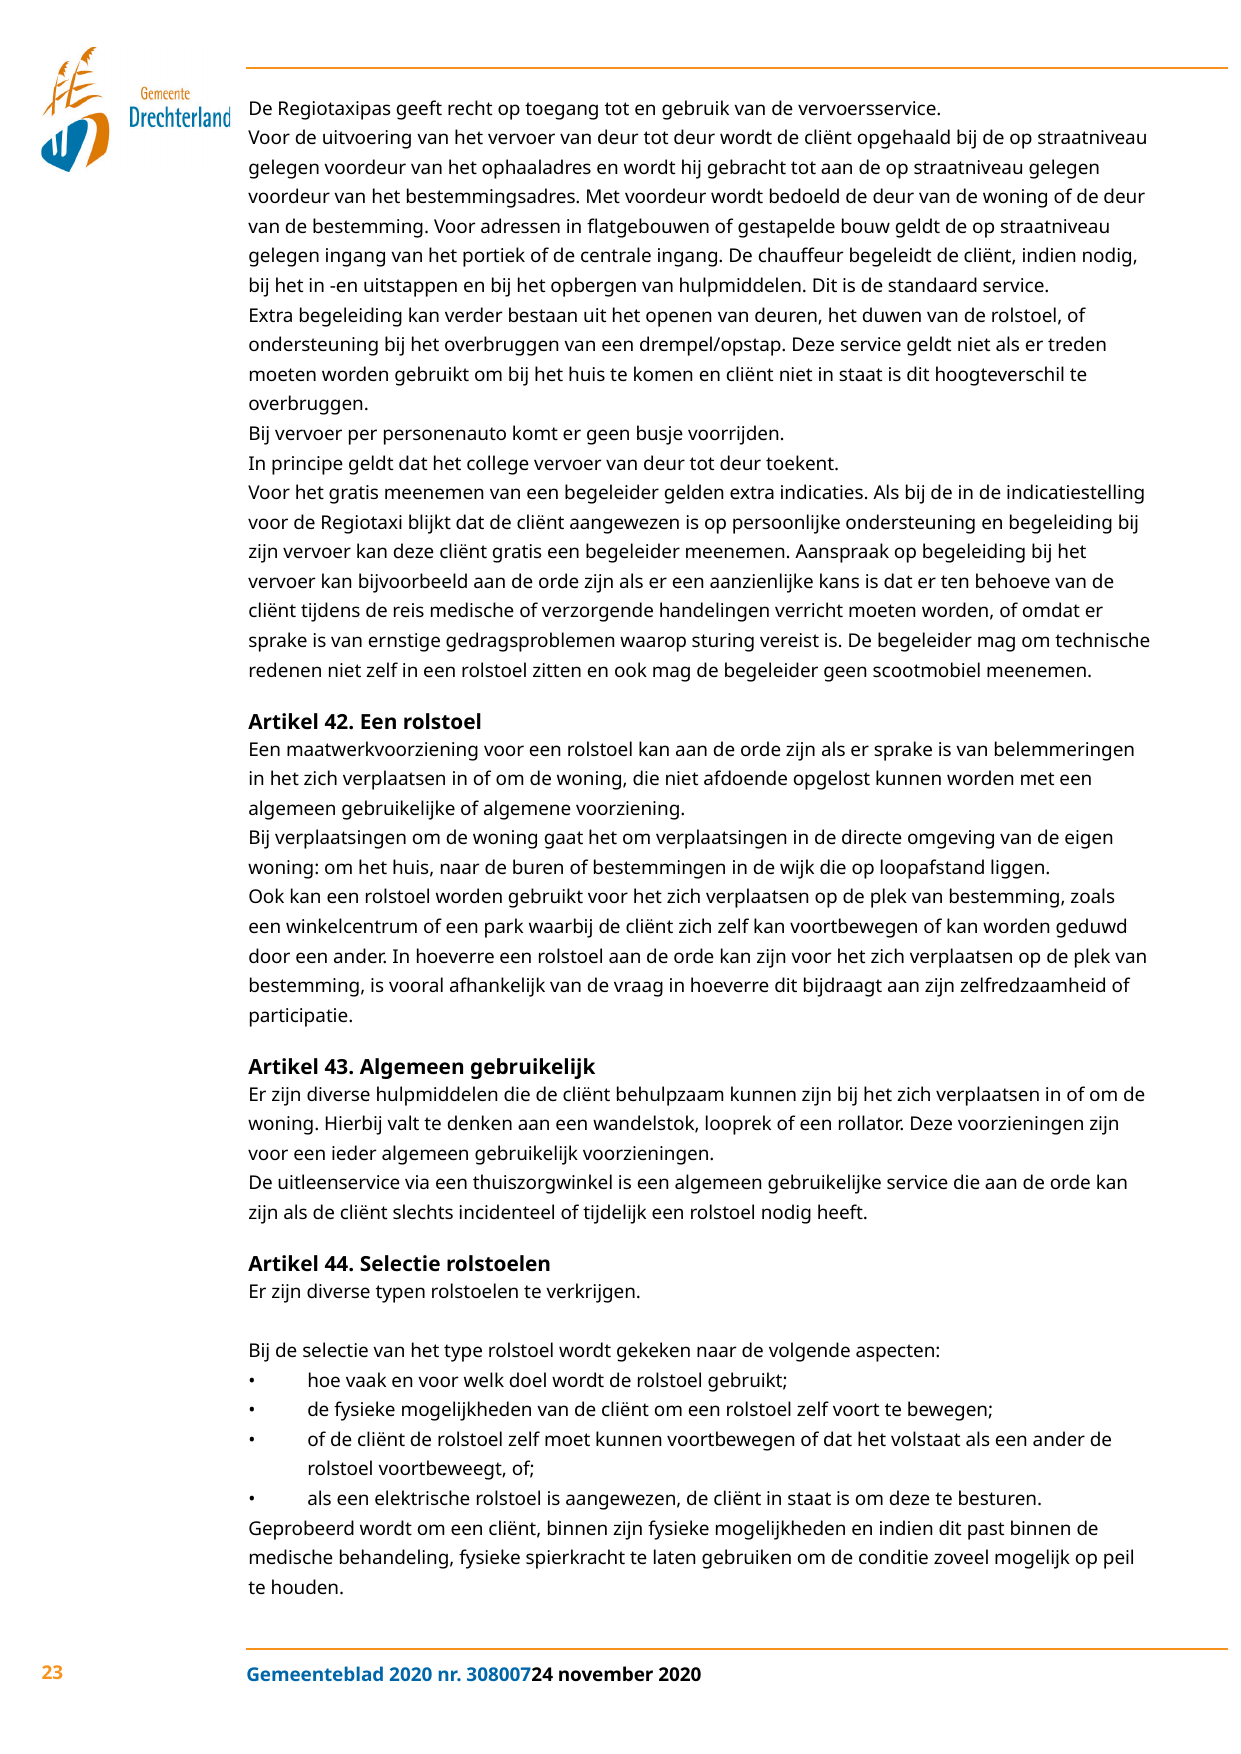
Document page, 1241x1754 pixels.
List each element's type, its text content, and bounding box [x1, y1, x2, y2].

text Bij vervoer per personenauto komt er geen busje voorrijden. [248, 420, 1152, 446]
picture [226, 115, 231, 124]
picture [41, 158, 64, 172]
text Artikel 44. Selectie rolstoelen [248, 1249, 1152, 1278]
text Voor het gratis meenemen van een begeleider gelden extra indicaties. Als bij de in de indicatiestelling voor de Regiotaxi blijkt dat de cliënt aangewezen is op persoonlijke ondersteuning en begeleiding bij zijn vervoer kan deze cliënt gratis een begeleider meenemen. Aanspraak op begeleiding bij het vervoer kan bijvoorbeeld aan de orde zijn als er een aanzienlijke kans is dat er ten behoeve van de cliënt tijdens de reis medische of verzorgende handelingen verricht moeten worden, of omdat er sprake is van ernstige gedragsproblemen waarop sturing vereist is. De begeleider mag om technische redenen niet zelf in een rolstoel zitten en ook mag de begeleider geen scootmobiel meenemen. [248, 479, 1152, 683]
text Ook kan een rolstoel worden gebruikt voor het zich verplaatsen op de plek van bestemming, zoals een winkelcentrum of een park waarbij de cliënt zich zelf kan voortbewegen of kan worden geduwd door een ander. In hoeverre een rolstoel aan de orde kan zijn voor het zich verplaatsen op de plek van bestemming, is vooral afhankelijk van de vraag in hoeverre dit bijdraagt aan zijn zelfredzaamheid of participatie. [248, 884, 1152, 1028]
text Bij de selectie van het type rolstoel wordt gekeken naar de volgende aspecten: [248, 1337, 1152, 1363]
text Er zijn diverse typen rolstoelen te verkrijgen. [248, 1278, 1152, 1304]
text Artikel 43. Algemeen gebruikelijk [248, 1052, 1152, 1081]
list hoe vaak en voor welk doel wordt de rolstoel gebruikt; [248, 1367, 1152, 1392]
text Voor de uitvoering van het vervoer van deur tot deur wordt de cliënt opgehaald bij de op straatniveau gelegen voordeur van het ophaaladres en wordt hij gebracht tot aan de op straatniveau gelegen voordeur van het bestemmingsadres. Met voordeur wordt bedoeld de deur van de woning of de deur van de bestemming. Voor adressen in flatgebouwen of gestapelde bouw geldt de op straatniveau gelegen ingang van het portiek of de centrale ingang. De chauffeur begeleidt de cliënt, indien nodig, bij het in -en uitstappen en bij het opbergen van hulpmiddelen. Dit is de standaard service. [248, 124, 1152, 298]
text Artikel 42. Een rolstoel [248, 707, 1152, 736]
text Een maatwerkvoorziening voor een rolstoel kan aan de orde zijn als er sprake is van belemmeringen in het zich verplaatsen in of om de woning, die niet afdoende opgelost kunnen worden met een algemeen gebruikelijke of algemene voorziening. [248, 736, 1152, 821]
text De Regiotaxipas geeft recht op toegang tot en gebruik van de vervoersservice. [248, 95, 1152, 121]
text Er zijn diverse hulpmiddelen die de cliënt behulpzaam kunnen zijn bij het zich verplaatsen in of om de woning. Hierbij valt te denken aan een wandelstok, looprek of een rollator. Deze voorzieningen zijn voor een ieder algemeen gebruikelijk voorzieningen. [248, 1081, 1152, 1166]
picture [41, 47, 231, 172]
list als een elektrische rolstoel is aangewezen, de cliënt in staat is om deze te besturen. [248, 1485, 1152, 1511]
text De uitleenservice via een thuiszorgwinkel is een algemeen gebruikelijke service die aan de orde kan zijn als de cliënt slechts incidenteel of tijdelijk een rolstoel nodig heeft. [248, 1169, 1152, 1225]
text Geprobeerd wordt om een cliënt, binnen zijn fysieke mogelijkheden en indien dit past binnen de medische behandeling, fysieke spierkracht te laten gebruiken om de conditie zoveel mogelijk op peil te houden. [248, 1515, 1152, 1599]
text In principe geldt dat het college vervoer van deur tot deur toekent. [248, 450, 1152, 476]
text Extra begeleiding kan verder bestaan uit het openen van deuren, het duwen van de rolstoel, of ondersteuning bij het overbruggen van een drempel/opstap. Deze service geldt niet als er treden moeten worden gebruikt om bij het huis te komen en cliënt niet in staat is dit hoogteverschil te overbruggen. [248, 302, 1152, 416]
list de fysieke mogelijkheden van de cliënt om een rolstoel zelf voort te bewegen; [248, 1396, 1152, 1422]
list of de cliënt de rolstoel zelf moet kunnen voortbewegen of dat het volstaat als een ander de rolstoel voortbeweegt, of; [248, 1426, 1152, 1481]
text Bij verplaatsingen om de woning gaat het om verplaatsingen in de directe omgeving van de eigen woning: om het huis, naar de buren of bestemmingen in de wijk die op loopafstand liggen. [248, 824, 1152, 880]
